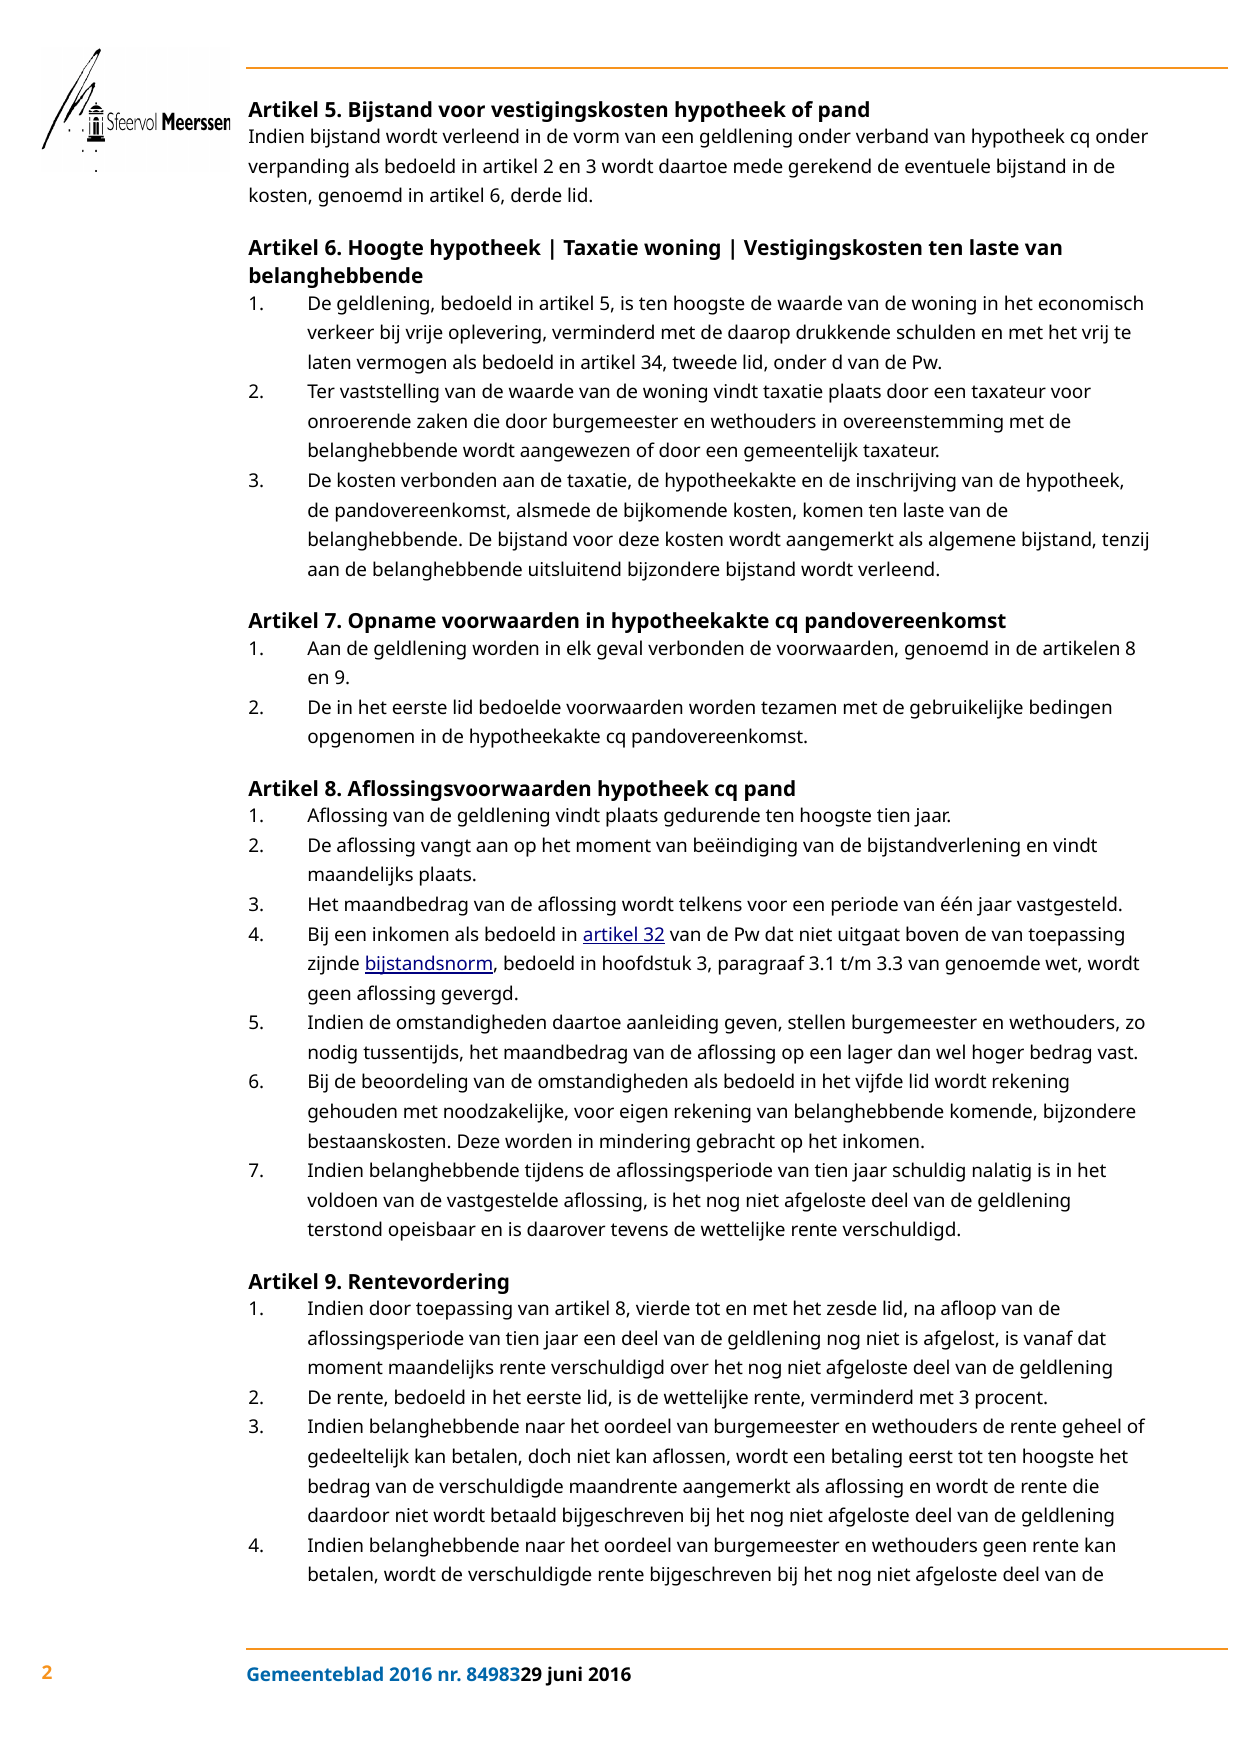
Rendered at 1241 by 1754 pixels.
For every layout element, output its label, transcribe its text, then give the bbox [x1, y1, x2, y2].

list Indien belanghebbende naar het oordeel van burgemeester en wethouders geen rente kan betalen, wordt de verschuldigde rente bijgeschreven bij het nog niet afgeloste deel van de [248, 1532, 1152, 1587]
list Indien de omstandigheden daartoe aanleiding geven, stellen burgemeester en wethouders, zo nodig tussentijds, het maandbedrag van de aflossing op een lager dan wel hoger bedrag vast. [248, 1009, 1152, 1065]
list De geldlening, bedoeld in artikel 5, is ten hoogste de waarde van de woning in het economisch verkeer bij vrije oplevering, verminderd met de daarop drukkende schulden en met het vrij te laten vermogen als bedoeld in artikel 34, tweede lid, onder d van de Pw. [248, 290, 1152, 374]
list Bij een inkomen als bedoeld in artikel 32 van de Pw dat niet uitgaat boven de van toepassing zijnde bijstandsnorm, bedoeld in hoofdstuk 3, paragraaf 3.1 t/m 3.3 van genoemde wet, wordt geen aflossing gevergd. [248, 921, 1152, 1006]
text Artikel 9. Rentevordering [248, 1267, 1152, 1295]
list Bij de beoordeling van de omstandigheden als bedoeld in het vijfde lid wordt rekening gehouden met noodzakelijke, voor eigen rekening van belanghebbende komende, bijzondere bestaanskosten. Deze worden in mindering gebracht op het inkomen. [248, 1069, 1152, 1153]
text Artikel 8. Aflossingsvoorwaarden hypotheek cq pand [248, 774, 1152, 802]
list De aflossing vangt aan op het moment van beëindiging van de bijstandverlening en vindt maandelijks plaats. [248, 832, 1152, 887]
list Indien door toepassing van artikel 8, vierde tot en met het zesde lid, na afloop van de aflossingsperiode van tien jaar een deel van de geldlening nog niet is afgelost, is vanaf dat moment maandelijks rente verschuldigd over het nog niet afgeloste deel van de geldlening [248, 1295, 1152, 1380]
picture [41, 47, 231, 172]
list Aan de geldlening worden in elk geval verbonden de voorwaarden, genoemd in de artikelen 8 en 9. [248, 635, 1152, 690]
text Artikel 5. Bijstand voor vestigingskosten hypotheek of pand [248, 95, 1152, 123]
list Indien belanghebbende tijdens de aflossingsperiode van tien jaar schuldig nalatig is in het voldoen van de vastgestelde aflossing, is het nog niet afgeloste deel van de geldlening terstond opeisbaar en is daarover tevens de wettelijke rente verschuldigd. [248, 1157, 1152, 1242]
list De rente, bedoeld in het eerste lid, is de wettelijke rente, verminderd met 3 procent. [248, 1384, 1152, 1410]
list Indien belanghebbende naar het oordeel van burgemeester en wethouders de rente geheel of gedeeltelijk kan betalen, doch niet kan aflossen, wordt een betaling eerst tot ten hoogste het bedrag van de verschuldigde maandrente aangemerkt als aflossing en wordt de rente die daardoor niet wordt betaald bijgeschreven bij het nog niet afgeloste deel van de geldlening [248, 1414, 1152, 1528]
list De in het eerste lid bedoelde voorwaarden worden tezamen met de gebruikelijke bedingen opgenomen in de hypotheekakte cq pandovereenkomst. [248, 694, 1152, 749]
text Indien bijstand wordt verleend in de vorm van een geldlening onder verband van hypotheek cq onder verpanding als bedoeld in artikel 2 en 3 wordt daartoe mede gerekend de eventuele bijstand in de kosten, genoemd in artikel 6, derde lid. [248, 123, 1152, 208]
list Aflossing van de geldlening vindt plaats gedurende ten hoogste tien jaar. [248, 802, 1152, 828]
list De kosten verbonden aan de taxatie, de hypotheekakte en de inschrijving van de hypotheek, de pandovereenkomst, alsmede de bijkomende kosten, komen ten laste van de belanghebbende. De bijstand voor deze kosten wordt aangemerkt als algemene bijstand, tenzij aan de belanghebbende uitsluitend bijzondere bijstand wordt verleend. [248, 467, 1152, 582]
text Artikel 7. Opname voorwaarden in hypotheekakte cq pandovereenkomst [248, 606, 1152, 635]
list Het maandbedrag van de aflossing wordt telkens voor een periode van één jaar vastgesteld. [248, 891, 1152, 917]
text Artikel 6. Hoogte hypotheek | Taxatie woning | Vestigingskosten ten laste van belanghebbende [248, 233, 1152, 290]
list Ter vaststelling van de waarde van de woning vindt taxatie plaats door een taxateur voor onroerende zaken die door burgemeester en wethouders in overeenstemming met de belanghebbende wordt aangewezen of door een gemeentelijk taxateur. [248, 378, 1152, 463]
